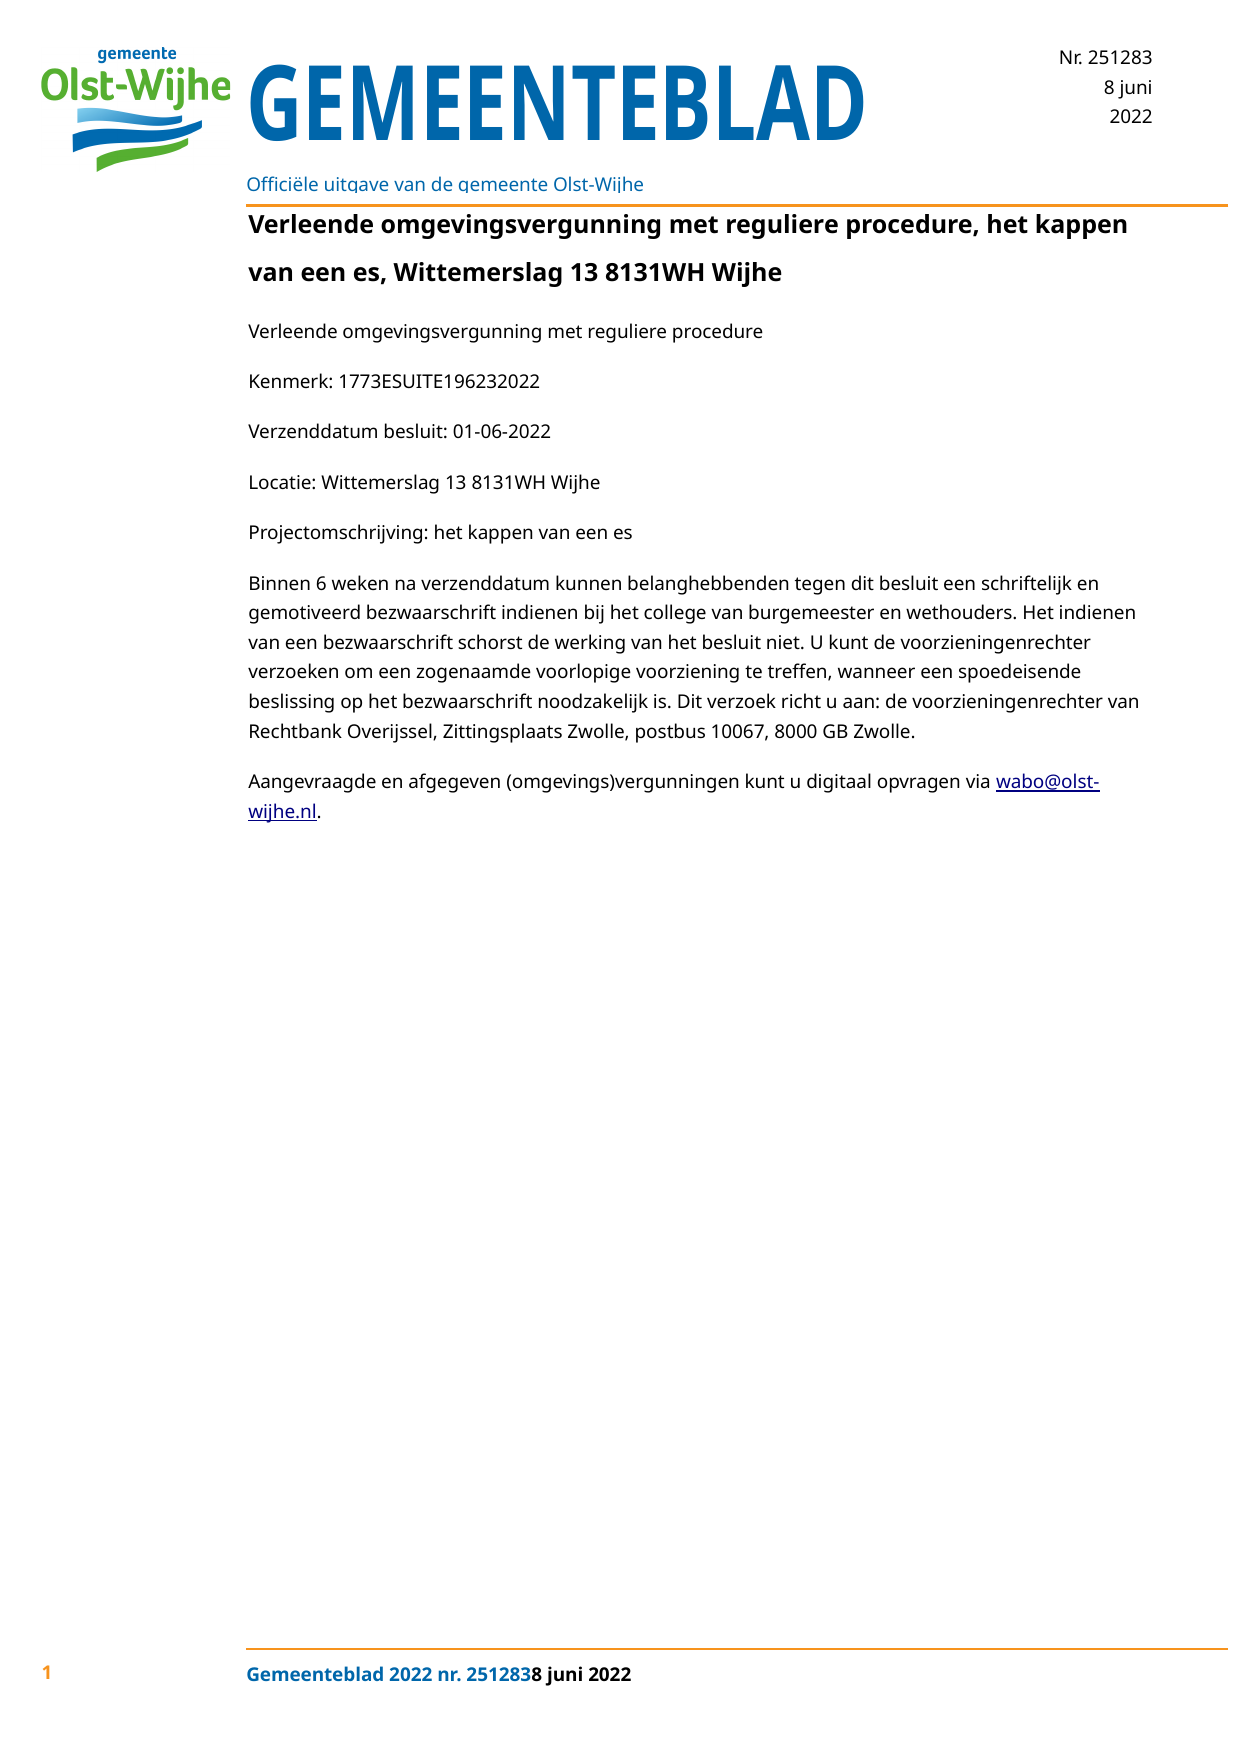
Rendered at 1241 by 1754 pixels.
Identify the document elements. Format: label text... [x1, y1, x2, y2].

text Aangevraagde en afgegeven (omgevings)vergunningen kunt u digitaal opvragen via wabo@olst-wijhe.nl. [248, 768, 1152, 824]
text Verleende omgevingsvergunning met reguliere procedure [248, 318, 1152, 344]
text Binnen 6 weken na verzenddatum kunnen belanghebbenden tegen dit besluit een schriftelijk en gemotiveerd bezwaarschrift indienen bij het college van burgemeester en wethouders. Het indienen van een bezwaarschrift schorst de werking van het besluit niet. U kunt de voorzieningenrechter verzoeken om een zogenaamde voorlopige voorziening te treffen, wanneer een spoedeisende beslissing op het bezwaarschrift noodzakelijk is. Dit verzoek richt u aan: de voorzieningenrechter van Rechtbank Overijssel, Zittingsplaats Zwolle, postbus 10067, 8000 GB Zwolle. [248, 570, 1152, 744]
text Locatie: Wittemerslag 13 8131WH Wijhe [248, 469, 1152, 495]
picture [41, 47, 231, 172]
text Kenmerk: 1773ESUITE196232022 [248, 368, 1152, 394]
text Verzenddatum besluit: 01-06-2022 [248, 419, 1152, 444]
text Verleende omgevingsvergunning met reguliere procedure, het kappen van een es, Wittemerslag 13 8131WH Wijhe [248, 207, 1152, 288]
text Projectomschrijving: het kappen van een es [248, 519, 1152, 545]
